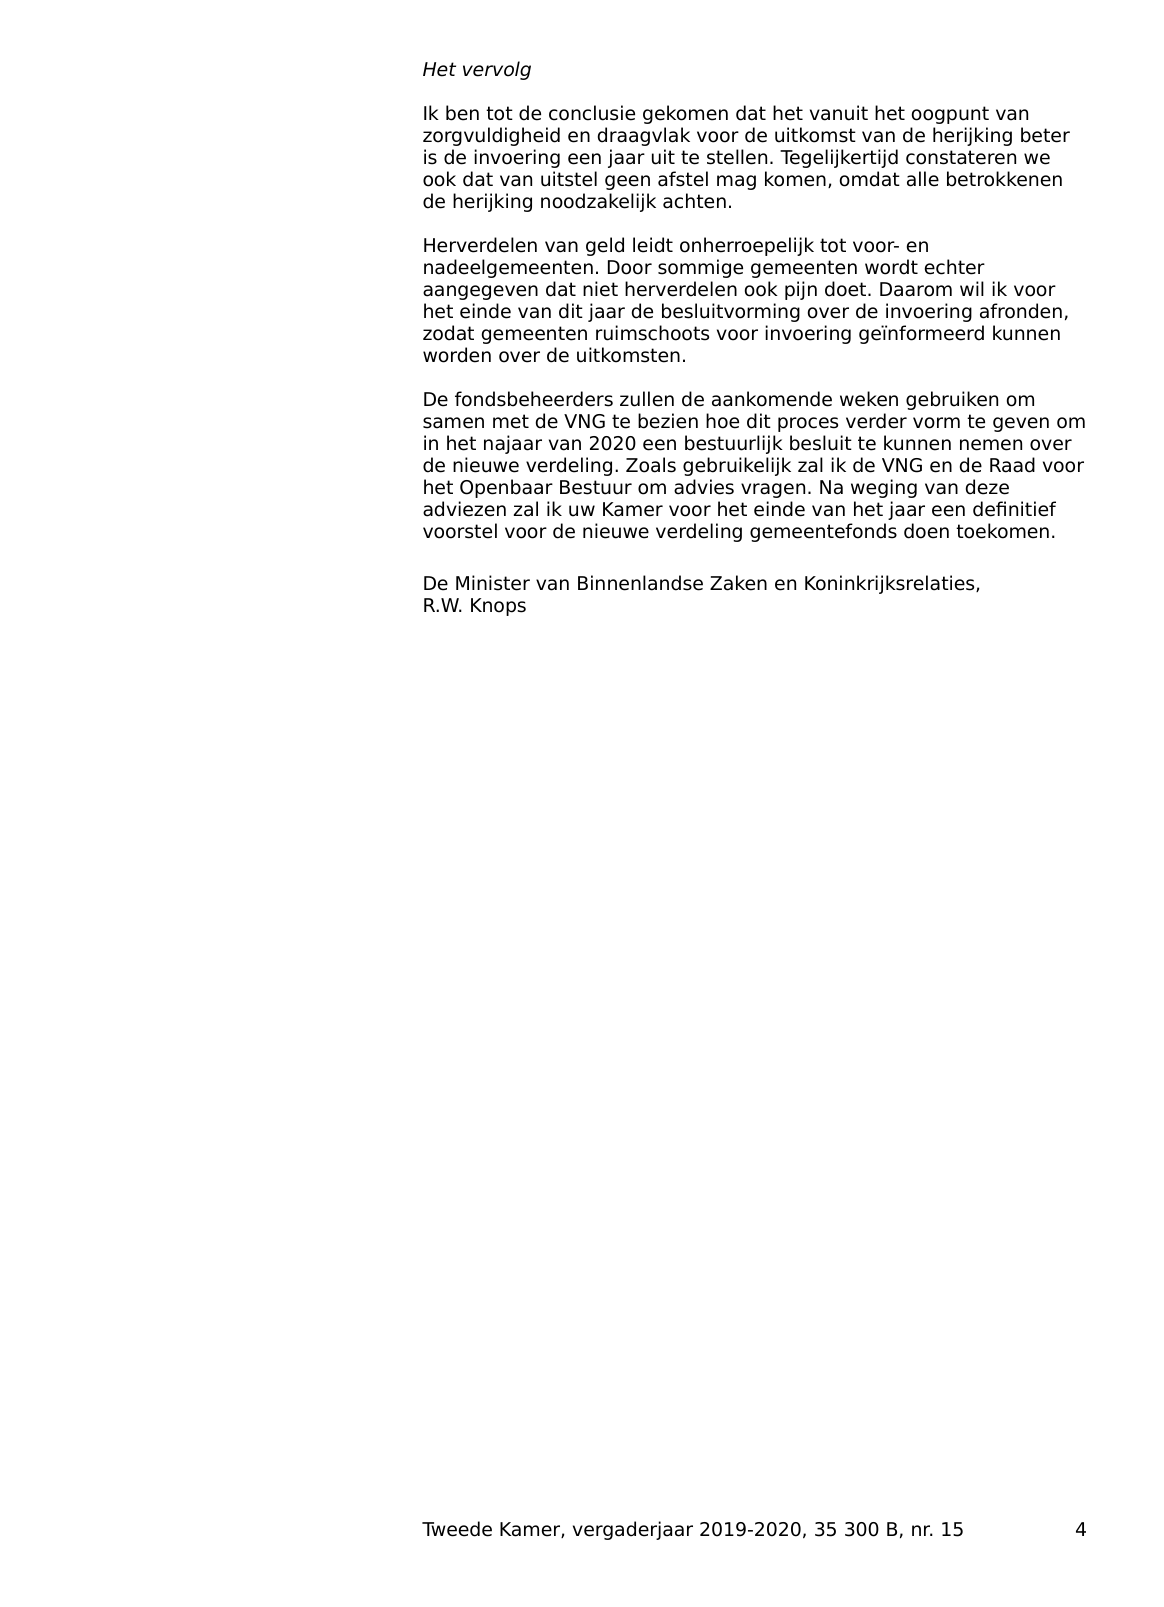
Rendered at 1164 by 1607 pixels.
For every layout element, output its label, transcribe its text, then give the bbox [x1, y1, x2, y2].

text De fondsbeheerders zullen de aankomende weken gebruiken om samen met de VNG te bezien hoe dit proces verder vorm te geven om in het najaar van 2020 een bestuurlijk besluit te kunnen nemen over de nieuwe verdeling. Zoals gebruikelijk zal ik de VNG en de Raad voor het Openbaar Bestuur om advies vragen. Na weging van deze adviezen zal ik uw Kamer voor het einde van het jaar een definitief voorstel voor de nieuwe verdeling gemeentefonds doen toekomen. [422, 389, 1087, 543]
text Herverdelen van geld leidt onherroepelijk tot voor- en nadeelgemeenten. Door sommige gemeenten wordt echter aangegeven dat niet herverdelen ook pijn doet. Daarom wil ik voor het einde van dit jaar de besluitvorming over de invoering afronden, zodat gemeenten ruimschoots voor invoering geïnformeerd kunnen worden over de uitkomsten. [422, 235, 1087, 367]
subtitle Het vervolg [422, 59, 1087, 81]
text Ik ben tot de conclusie gekomen dat het vanuit het oogpunt van zorgvuldigheid en draagvlak voor de uitkomst van de herijking beter is de invoering een jaar uit te stellen. Tegelijkertijd constateren we ook dat van uitstel geen afstel mag komen, omdat alle betrokkenen de herijking noodzakelijk achten. [422, 103, 1087, 213]
text De Minister van Binnenlandse Zaken en Koninkrijksrelaties, R.W. Knops [422, 573, 1087, 617]
